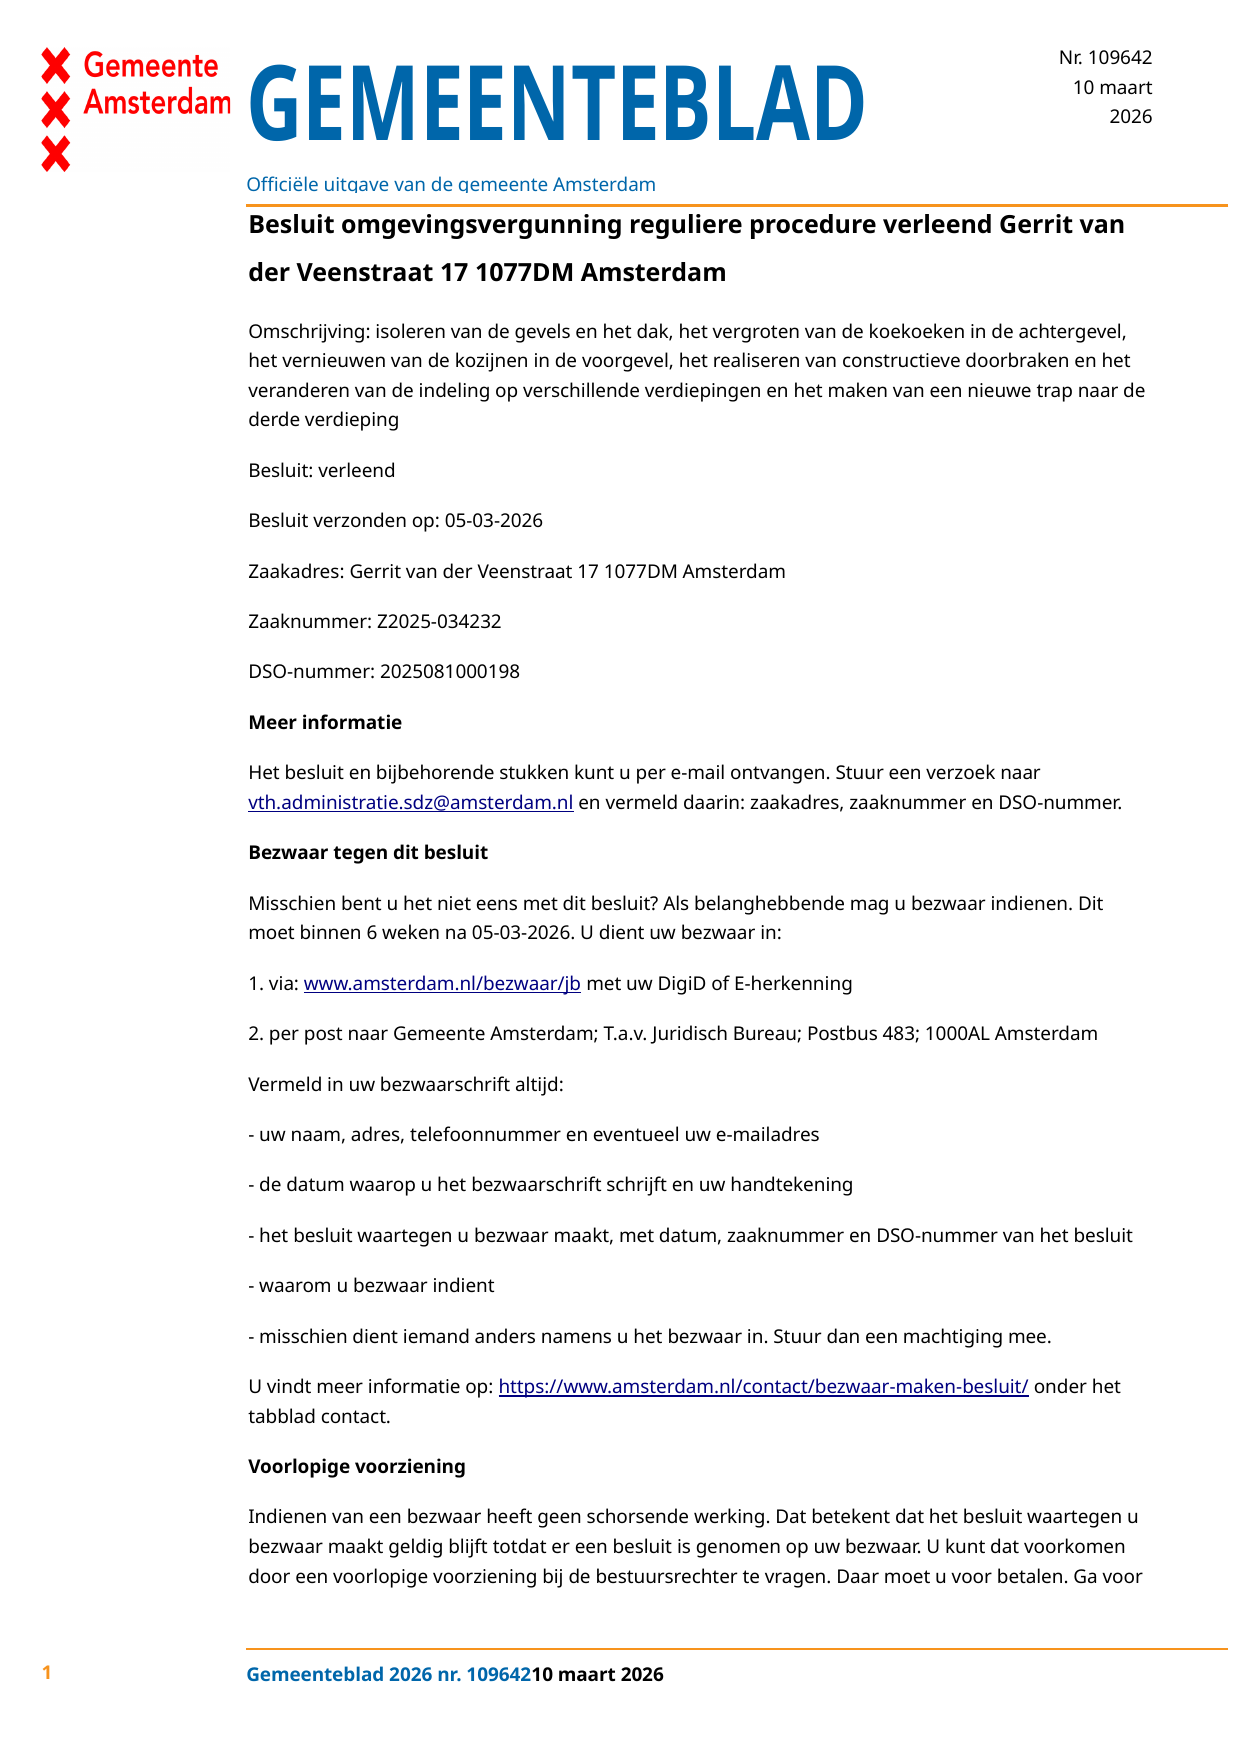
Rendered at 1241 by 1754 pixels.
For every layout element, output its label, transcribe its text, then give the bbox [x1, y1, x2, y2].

text Besluit: verleend [248, 457, 1152, 483]
text 2. per post naar Gemeente Amsterdam; T.a.v. Juridisch Bureau; Postbus 483; 1000AL Amsterdam [248, 1020, 1152, 1046]
picture [41, 47, 231, 172]
text Bezwaar tegen dit besluit [248, 839, 1152, 865]
text Zaakadres: Gerrit van der Veenstraat 17 1077DM Amsterdam [248, 558, 1152, 584]
text U vindt meer informatie op: https://www.amsterdam.nl/contact/bezwaar-maken-besluit/ onder het tabblad contact. [248, 1373, 1152, 1429]
text - uw naam, adres, telefoonnummer en eventueel uw e-mailadres [248, 1121, 1152, 1147]
text Meer informatie [248, 709, 1152, 735]
text - waarom u bezwaar indient [248, 1272, 1152, 1298]
text Omschrijving: isoleren van de gevels en het dak, het vergroten van de koekoeken in de achtergevel, het vernieuwen van de kozijnen in de voorgevel, het realiseren van constructieve doorbraken en het veranderen van de indeling op verschillende verdiepingen en het maken van een nieuwe trap naar de derde verdieping [248, 318, 1152, 432]
text - de datum waarop u het bezwaarschrift schrijft en uw handtekening [248, 1172, 1152, 1197]
text Zaaknummer: Z2025-034232 [248, 608, 1152, 634]
text DSO-nummer: 2025081000198 [248, 659, 1152, 684]
text Misschien bent u het niet eens met dit besluit? Als belanghebbende mag u bezwaar indienen. Dit moet binnen 6 weken na 05-03-2026. U dient uw bezwaar in: [248, 890, 1152, 945]
text Indienen van een bezwaar heeft geen schorsende werking. Dat betekent dat het besluit waartegen u bezwaar maakt geldig blijft totdat er een besluit is genomen op uw bezwaar. U kunt dat voorkomen door een voorlopige voorziening bij de bestuursrechter te vragen. Daar moet u voor betalen. Ga voor [248, 1504, 1152, 1589]
text 1. via: www.amsterdam.nl/bezwaar/jb met uw DigiD of E-herkenning [248, 970, 1152, 996]
text Besluit omgevingsvergunning reguliere procedure verleend Gerrit van der Veenstraat 17 1077DM Amsterdam [248, 207, 1152, 288]
text Het besluit en bijbehorende stukken kunt u per e-mail ontvangen. Stuur een verzoek naar vth.administratie.sdz@amsterdam.nl en vermeld daarin: zaakadres, zaaknummer en DSO-nummer. [248, 759, 1152, 815]
text - misschien dient iemand anders namens u het bezwaar in. Stuur dan een machtiging mee. [248, 1323, 1152, 1349]
text - het besluit waartegen u bezwaar maakt, met datum, zaaknummer en DSO-nummer van het besluit [248, 1222, 1152, 1248]
text Voorlopige voorziening [248, 1453, 1152, 1479]
text Besluit verzonden op: 05-03-2026 [248, 507, 1152, 533]
text Vermeld in uw bezwaarschrift altijd: [248, 1071, 1152, 1097]
